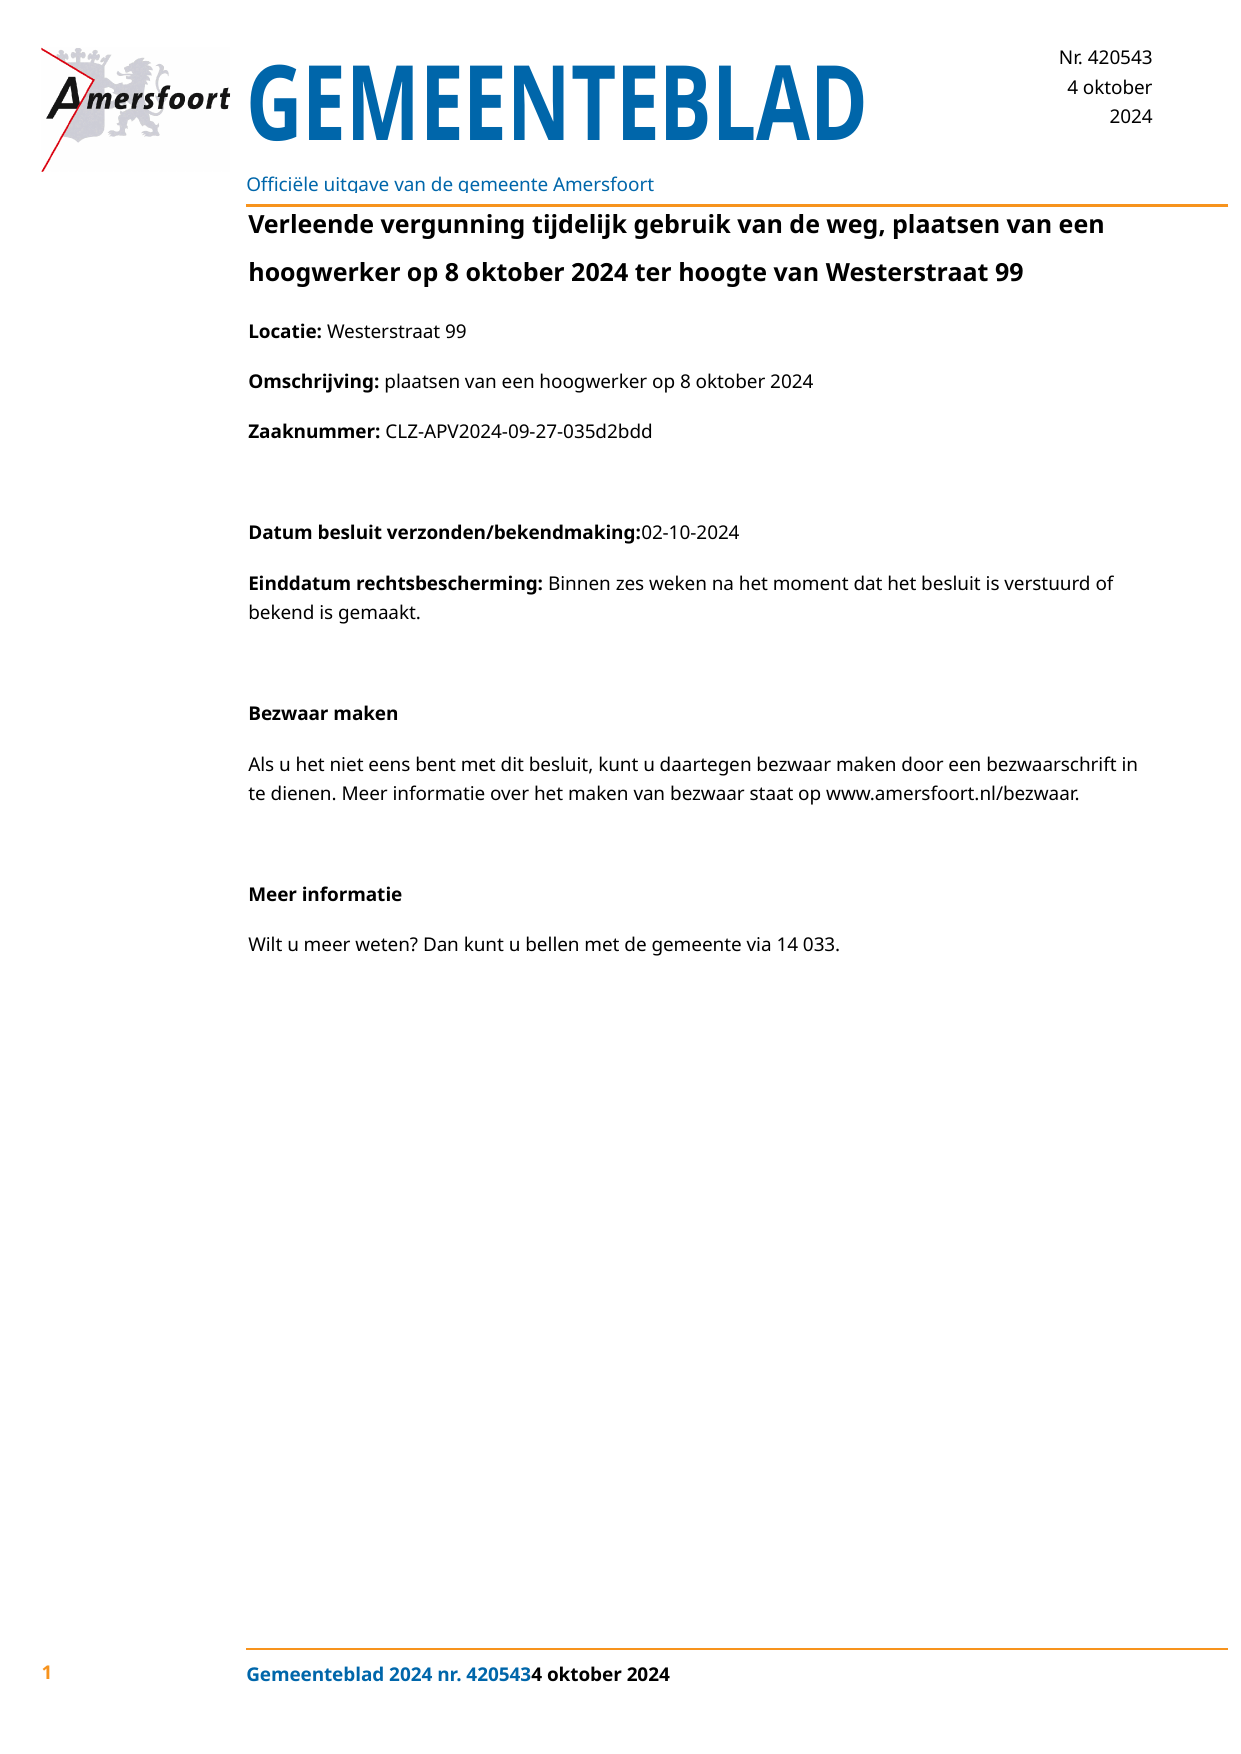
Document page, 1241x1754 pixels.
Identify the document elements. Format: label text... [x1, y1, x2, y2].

text Wilt u meer weten? Dan kunt u bellen met de gemeente via 14 033. [248, 932, 1152, 957]
text Omschrijving: plaatsen van een hoogwerker op 8 oktober 2024 [248, 368, 1152, 394]
picture [41, 47, 231, 172]
text Meer informatie [248, 881, 1152, 907]
text Bezwaar maken [248, 700, 1152, 726]
text Datum besluit verzonden/bekendmaking:02-10-2024 [248, 519, 1152, 545]
text Als u het niet eens bent met dit besluit, kunt u daartegen bezwaar maken door een bezwaarschrift in te dienen. Meer informatie over het maken van bezwaar staat op www.amersfoort.nl/bezwaar. [248, 751, 1152, 806]
text Verleende vergunning tijdelijk gebruik van de weg, plaatsen van een hoogwerker op 8 oktober 2024 ter hoogte van Westerstraat 99 [248, 207, 1152, 288]
text Locatie: Westerstraat 99 [248, 318, 1152, 344]
text Einddatum rechtsbescherming: Binnen zes weken na het moment dat het besluit is verstuurd of bekend is gemaakt. [248, 570, 1152, 625]
text Zaaknummer: CLZ-APV2024-09-27-035d2bdd [248, 419, 1152, 444]
